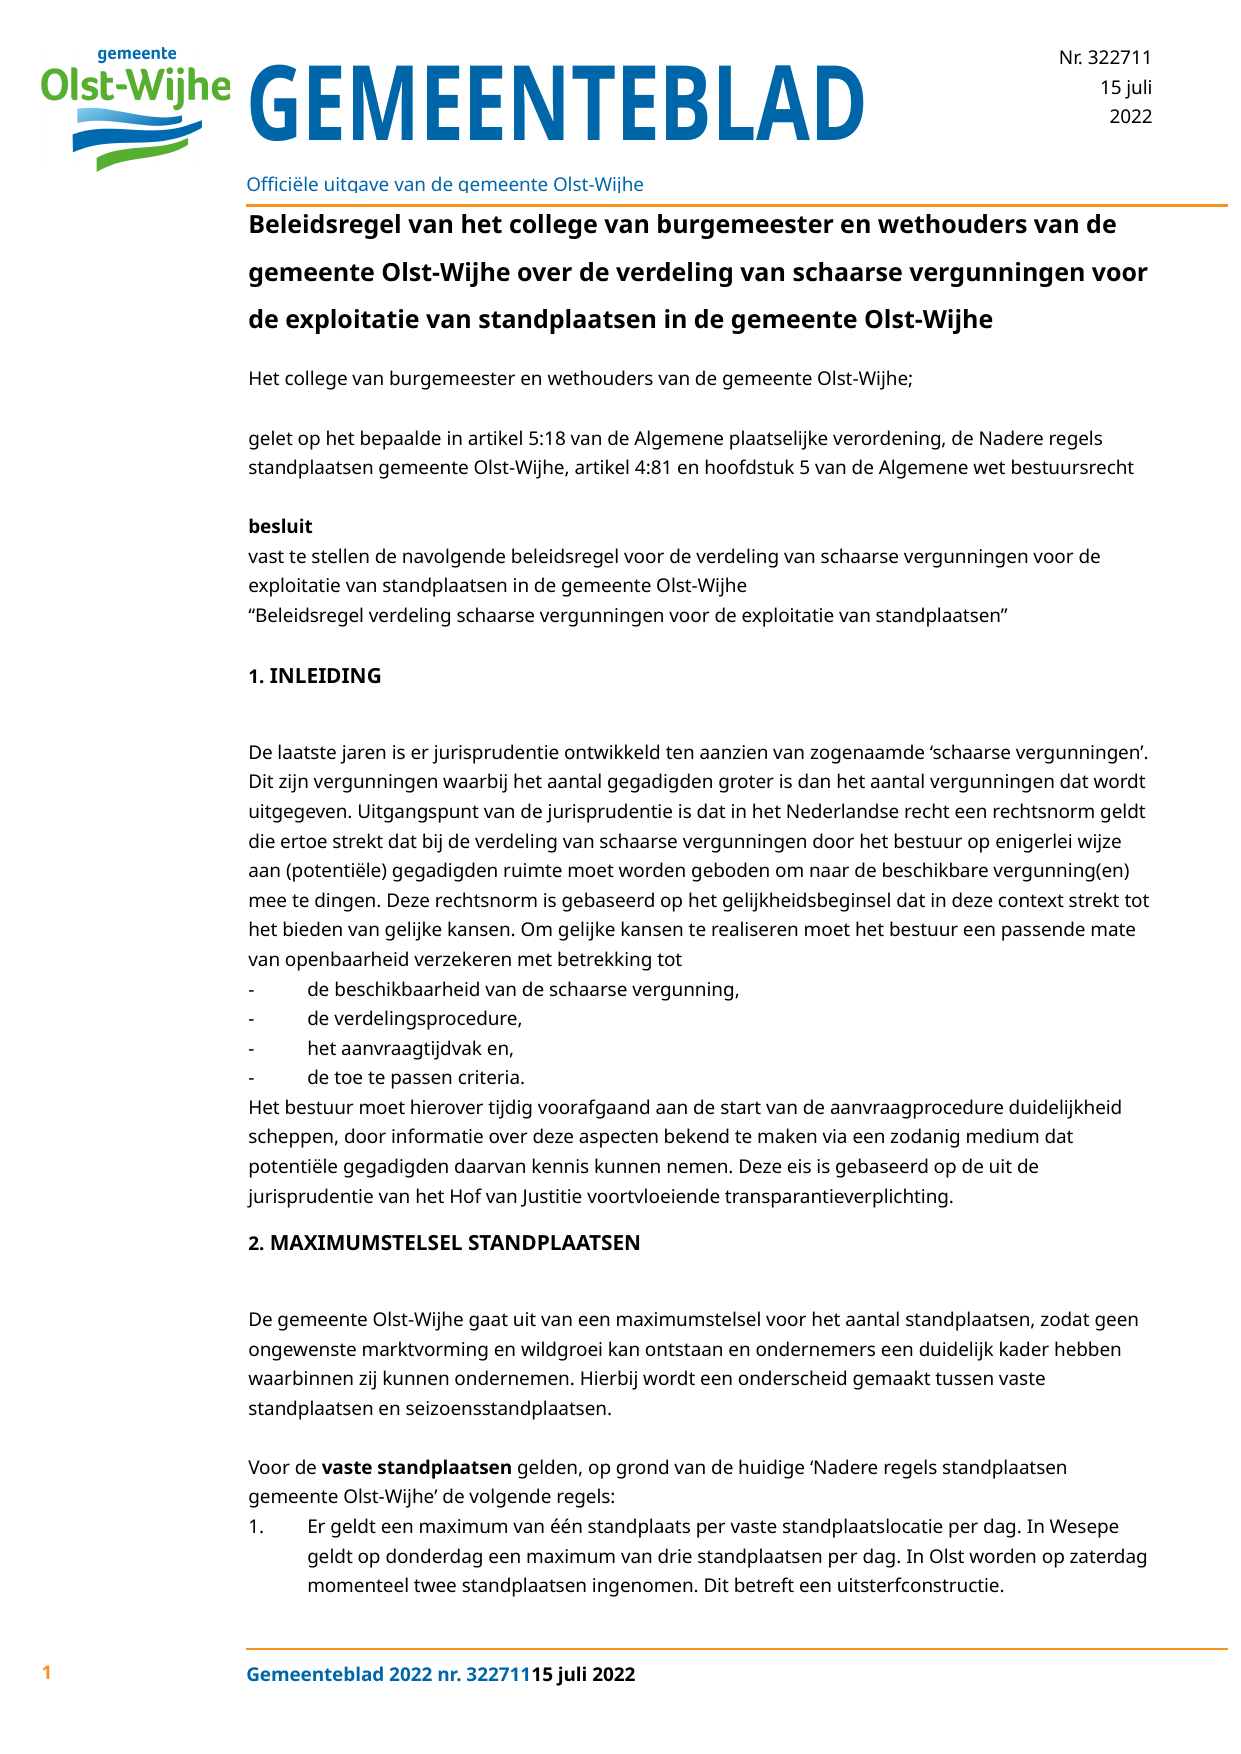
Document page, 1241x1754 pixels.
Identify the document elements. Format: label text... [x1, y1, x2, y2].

text Beleidsregel van het college van burgemeester en wethouders van de gemeente Olst-Wijhe over de verdeling van schaarse vergunningen voor de exploitatie van standplaatsen in de gemeente Olst-Wijhe [248, 207, 1152, 336]
text De gemeente Olst-Wijhe gaat uit van een maximumstelsel voor het aantal standplaatsen, zodat geen ongewenste marktvorming en wildgroei kan ontstaan en ondernemers een duidelijk kader hebben waarbinnen zij kunnen ondernemen. Hierbij wordt een onderscheid gemaakt tussen vaste standplaatsen en seizoensstandplaatsen. [248, 1306, 1152, 1421]
list de beschikbaarheid van de schaarse vergunning, [248, 976, 1152, 1001]
text besluit [248, 513, 1152, 539]
text 2. MAXIMUMSTELSEL STANDPLAATSEN [248, 1228, 1152, 1257]
text gelet op het bepaalde in artikel 5:18 van de Algemene plaatselijke verordening, de Nadere regels standplaatsen gemeente Olst-Wijhe, artikel 4:81 en hoofdstuk 5 van de Algemene wet bestuursrecht [248, 425, 1152, 480]
text 1. INLEIDING [248, 661, 1152, 690]
text Voor de vaste standplaatsen gelden, op grond van de huidige ‘Nadere regels standplaatsen gemeente Olst-Wijhe’ de volgende regels: [248, 1454, 1152, 1509]
list Er geldt een maximum van één standplaats per vaste standplaatslocatie per dag. In Wesepe geldt op donderdag een maximum van drie standplaatsen per dag. In Olst worden op zaterdag momenteel twee standplaatsen ingenomen. Dit betreft een uitsterfconstructie. [248, 1513, 1152, 1598]
list het aanvraagtijdvak en, [248, 1035, 1152, 1061]
picture [41, 47, 231, 172]
text vast te stellen de navolgende beleidsregel voor de verdeling van schaarse vergunningen voor de exploitatie van standplaatsen in de gemeente Olst-Wijhe [248, 543, 1152, 598]
text “Beleidsregel verdeling schaarse vergunningen voor de exploitatie van standplaatsen” [248, 602, 1152, 628]
list de toe te passen criteria. [248, 1064, 1152, 1090]
text De laatste jaren is er jurisprudentie ontwikkeld ten aanzien van zogenaamde ‘schaarse vergunningen’. [248, 739, 1152, 765]
text Het bestuur moet hierover tijdig voorafgaand aan de start van de aanvraagprocedure duidelijkheid scheppen, door informatie over deze aspecten bekend te maken via een zodanig medium dat potentiële gegadigden daarvan kennis kunnen nemen. Deze eis is gebaseerd op de uit de jurisprudentie van het Hof van Justitie voortvloeiende transparantieverplichting. [248, 1094, 1152, 1208]
list de verdelingsprocedure, [248, 1005, 1152, 1031]
text Het college van burgemeester en wethouders van de gemeente Olst-Wijhe; [248, 366, 1152, 391]
text Dit zijn vergunningen waarbij het aantal gegadigden groter is dan het aantal vergunningen dat wordt uitgegeven. Uitgangspunt van de jurisprudentie is dat in het Nederlandse recht een rechtsnorm geldt die ertoe strekt dat bij de verdeling van schaarse vergunningen door het bestuur op enigerlei wijze aan (potentiële) gegadigden ruimte moet worden geboden om naar de beschikbare vergunning(en) mee te dingen. Deze rechtsnorm is gebaseerd op het gelijkheidsbeginsel dat in deze context strekt tot het bieden van gelijke kansen. Om gelijke kansen te realiseren moet het bestuur een passende mate van openbaarheid verzekeren met betrekking tot [248, 769, 1152, 972]
